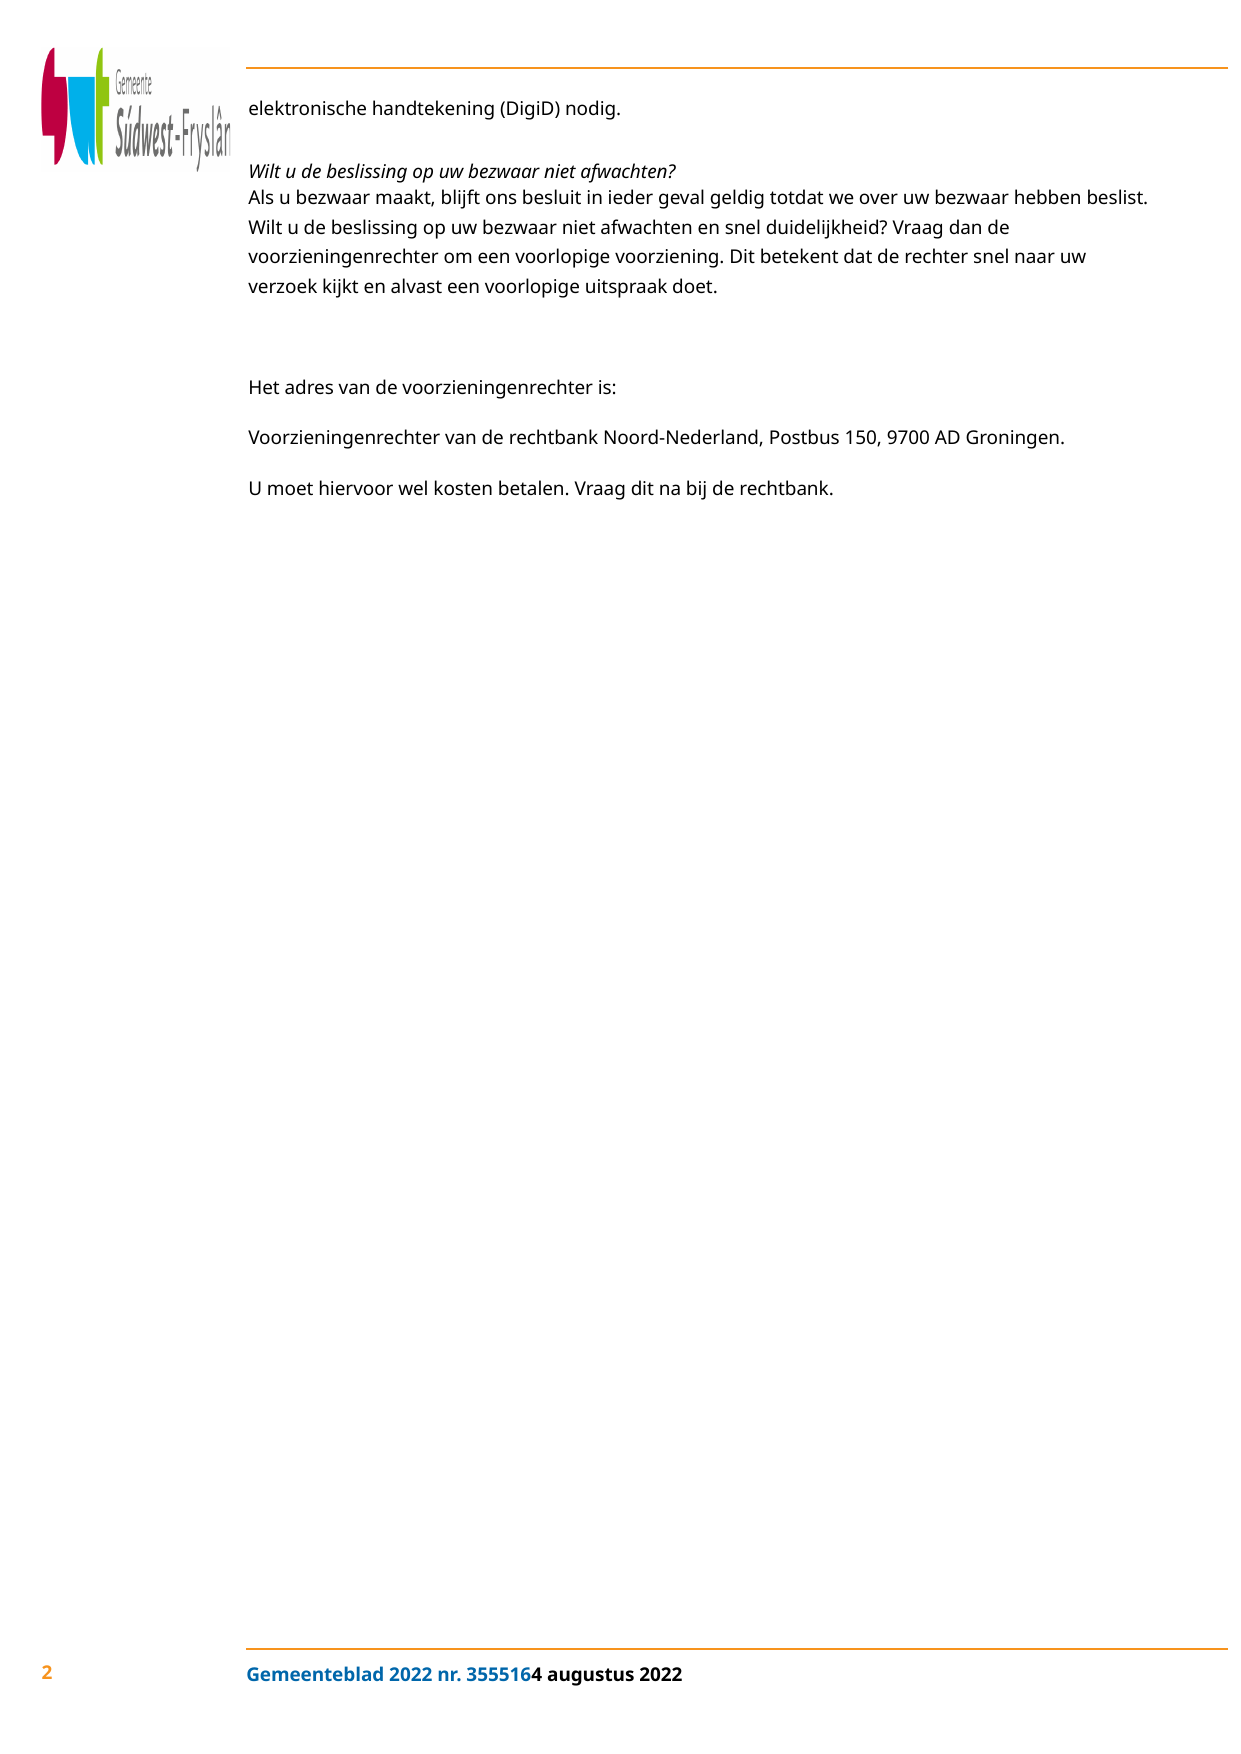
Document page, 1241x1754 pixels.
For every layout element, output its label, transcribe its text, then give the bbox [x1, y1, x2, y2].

text Als u bezwaar maakt, blijft ons besluit in ieder geval geldig totdat we over uw bezwaar hebben beslist. Wilt u de beslissing op uw bezwaar niet afwachten en snel duidelijkheid? Vraag dan de voorzieningenrechter om een voorlopige voorziening. Dit betekent dat de rechter snel naar uw verzoek kijkt en alvast een voorlopige uitspraak doet. [248, 184, 1152, 299]
text Voorzieningenrechter van de rechtbank Noord-Nederland, Postbus 150, 9700 AD Groningen. [248, 424, 1152, 450]
text Wilt u de beslissing op uw bezwaar niet afwachten? [248, 159, 1152, 184]
text U moet hiervoor wel kosten betalen. Vraag dit na bij de rechtbank. [248, 475, 1152, 501]
text Het adres van de voorzieningenrechter is: [248, 374, 1152, 400]
picture [41, 47, 231, 172]
text elektronische handtekening (DigiD) nodig. [248, 95, 1152, 121]
